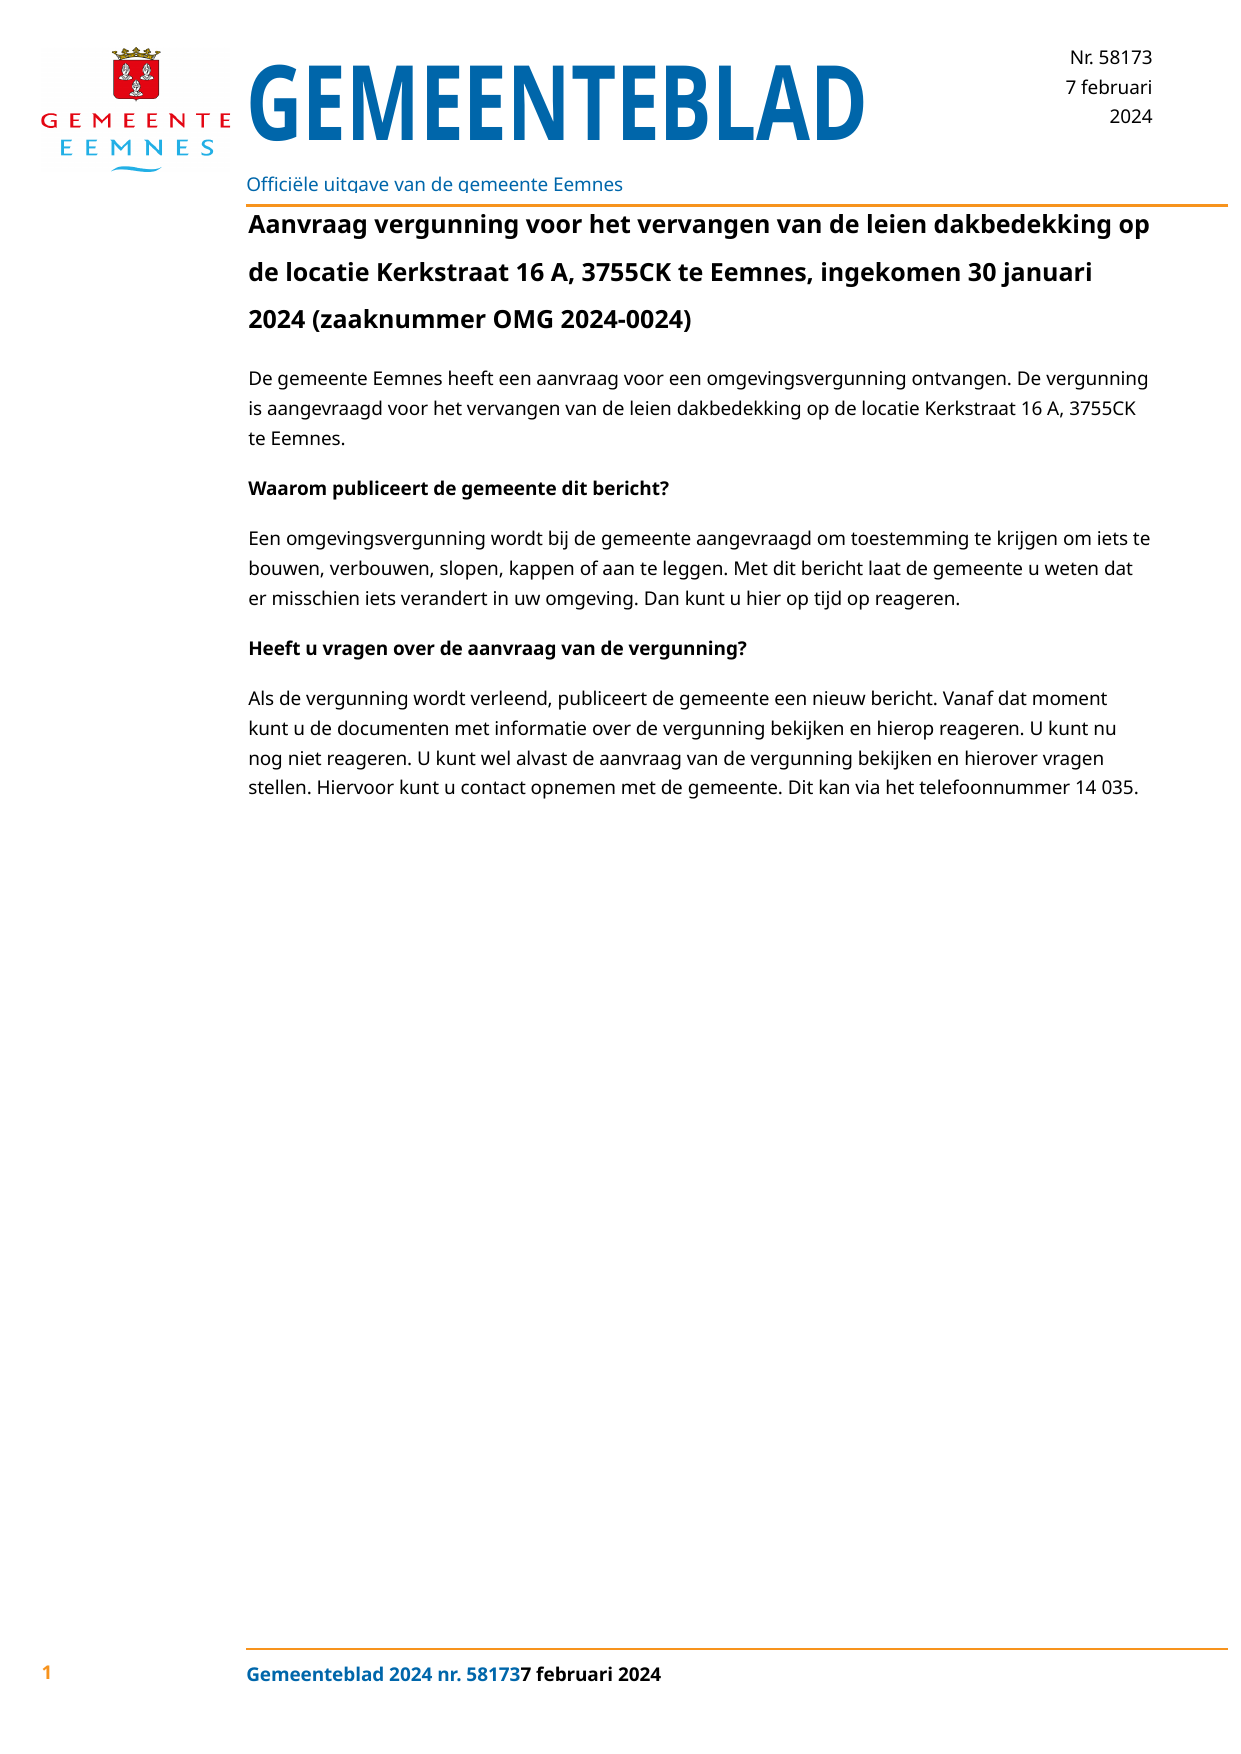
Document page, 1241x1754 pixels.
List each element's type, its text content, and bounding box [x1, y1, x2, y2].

text Heeft u vragen over de aanvraag van de vergunning? [248, 635, 1152, 661]
text Aanvraag vergunning voor het vervangen van de leien dakbedekking op de locatie Kerkstraat 16 A, 3755CK te Eemnes, ingekomen 30 januari 2024 (zaaknummer OMG 2024-0024) [248, 207, 1152, 336]
text Een omgevingsvergunning wordt bij de gemeente aangevraagd om toestemming te krijgen om iets te bouwen, verbouwen, slopen, kappen of aan te leggen. Met dit bericht laat de gemeente u weten dat er misschien iets verandert in uw omgeving. Dan kunt u hier op tijd op reageren. [248, 526, 1152, 610]
text De gemeente Eemnes heeft een aanvraag voor een omgevingsvergunning ontvangen. De vergunning is aangevraagd voor het vervangen van de leien dakbedekking op de locatie Kerkstraat 16 A, 3755CK te Eemnes. [248, 366, 1152, 450]
picture [41, 47, 231, 172]
text Waarom publiceert de gemeente dit bericht? [248, 475, 1152, 501]
text Als de vergunning wordt verleend, publiceert de gemeente een nieuw bericht. Vanaf dat moment kunt u de documenten met informatie over de vergunning bekijken en hierop reageren. U kunt nu nog niet reageren. U kunt wel alvast de aanvraag van de vergunning bekijken en hierover vragen stellen. Hiervoor kunt u contact opnemen met de gemeente. Dit kan via het telefoonnummer 14 035. [248, 686, 1152, 800]
